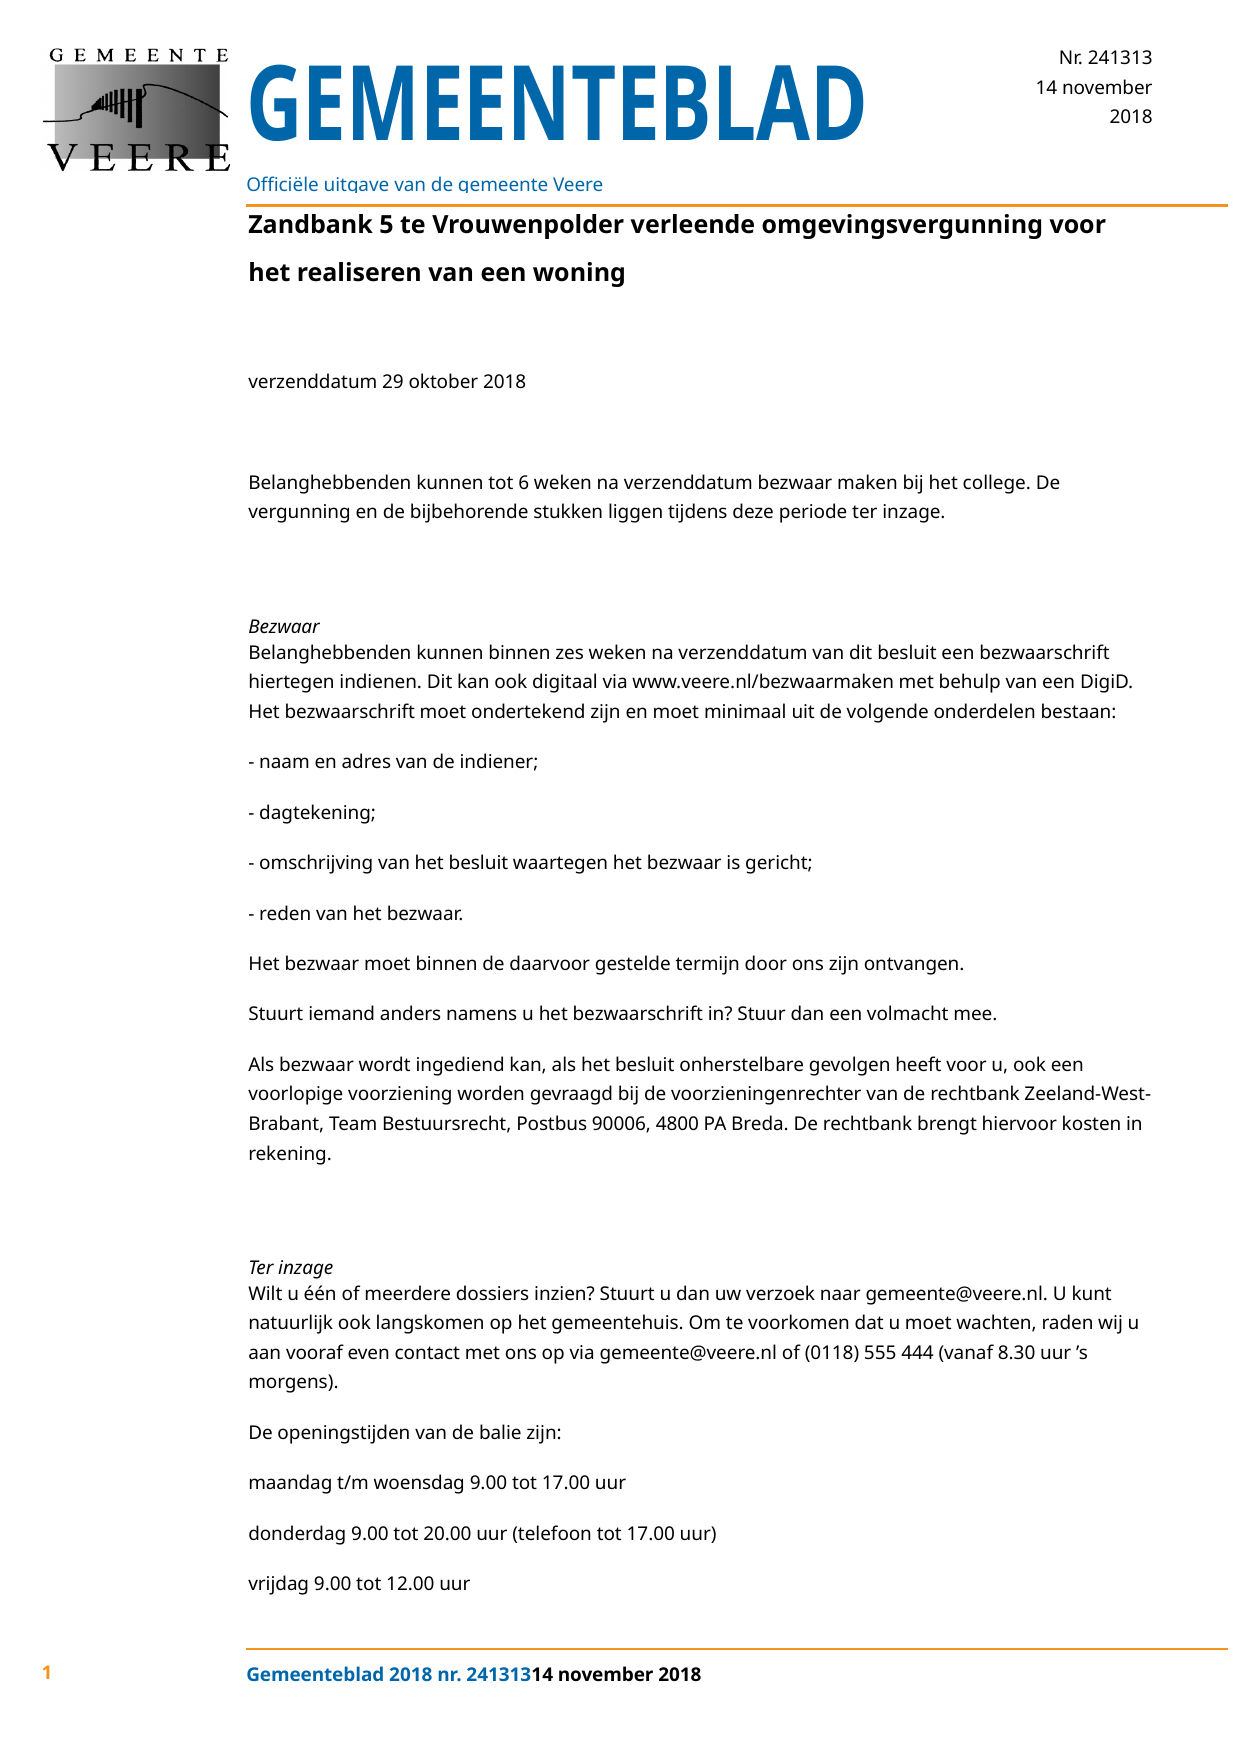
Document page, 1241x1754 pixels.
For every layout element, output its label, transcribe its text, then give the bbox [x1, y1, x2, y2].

picture [41, 47, 231, 172]
text donderdag 9.00 tot 20.00 uur (telefoon tot 17.00 uur) [248, 1520, 1152, 1546]
text Zandbank 5 te Vrouwenpolder verleende omgevingsvergunning voor het realiseren van een woning [248, 207, 1152, 288]
text verzenddatum 29 oktober 2018 [248, 368, 1152, 394]
text - reden van het bezwaar. [248, 900, 1152, 925]
text maandag t/m woensdag 9.00 tot 17.00 uur [248, 1469, 1152, 1495]
text Als bezwaar wordt ingediend kan, als het besluit onherstelbare gevolgen heeft voor u, ook een voorlopige voorziening worden gevraagd bij de voorzieningenrechter van de rechtbank Zeeland-West-Brabant, Team Bestuursrecht, Postbus 90006, 4800 PA Breda. De rechtbank brengt hiervoor kosten in rekening. [248, 1051, 1152, 1165]
text Belanghebbenden kunnen tot 6 weken na verzenddatum bezwaar maken bij het college. De vergunning en de bijbehorende stukken liggen tijdens deze periode ter inzage. [248, 469, 1152, 524]
text Stuurt iemand anders namens u het bezwaarschrift in? Stuur dan een volmacht mee. [248, 1001, 1152, 1026]
text - dagtekening; [248, 799, 1152, 824]
text Het bezwaar moet binnen de daarvoor gestelde termijn door ons zijn ontvangen. [248, 950, 1152, 976]
text Ter inzage [248, 1254, 1152, 1280]
text - naam en adres van de indiener; [248, 748, 1152, 774]
text De openingstijden van de balie zijn: [248, 1419, 1152, 1445]
text Belanghebbenden kunnen binnen zes weken na verzenddatum van dit besluit een bezwaarschrift hiertegen indienen. Dit kan ook digitaal via www.veere.nl/bezwaarmaken met behulp van een DigiD. Het bezwaarschrift moet ondertekend zijn en moet minimaal uit de volgende onderdelen bestaan: [248, 639, 1152, 724]
text - omschrijving van het besluit waartegen het bezwaar is gericht; [248, 849, 1152, 875]
text Bezwaar [248, 613, 1152, 639]
text Wilt u één of meerdere dossiers inzien? Stuurt u dan uw verzoek naar gemeente@veere.nl. U kunt natuurlijk ook langskomen op het gemeentehuis. Om te voorkomen dat u moet wachten, raden wij u aan vooraf even contact met ons op via gemeente@veere.nl of (0118) 555 444 (vanaf 8.30 uur ’s morgens). [248, 1280, 1152, 1394]
text vrijdag 9.00 tot 12.00 uur [248, 1570, 1152, 1596]
